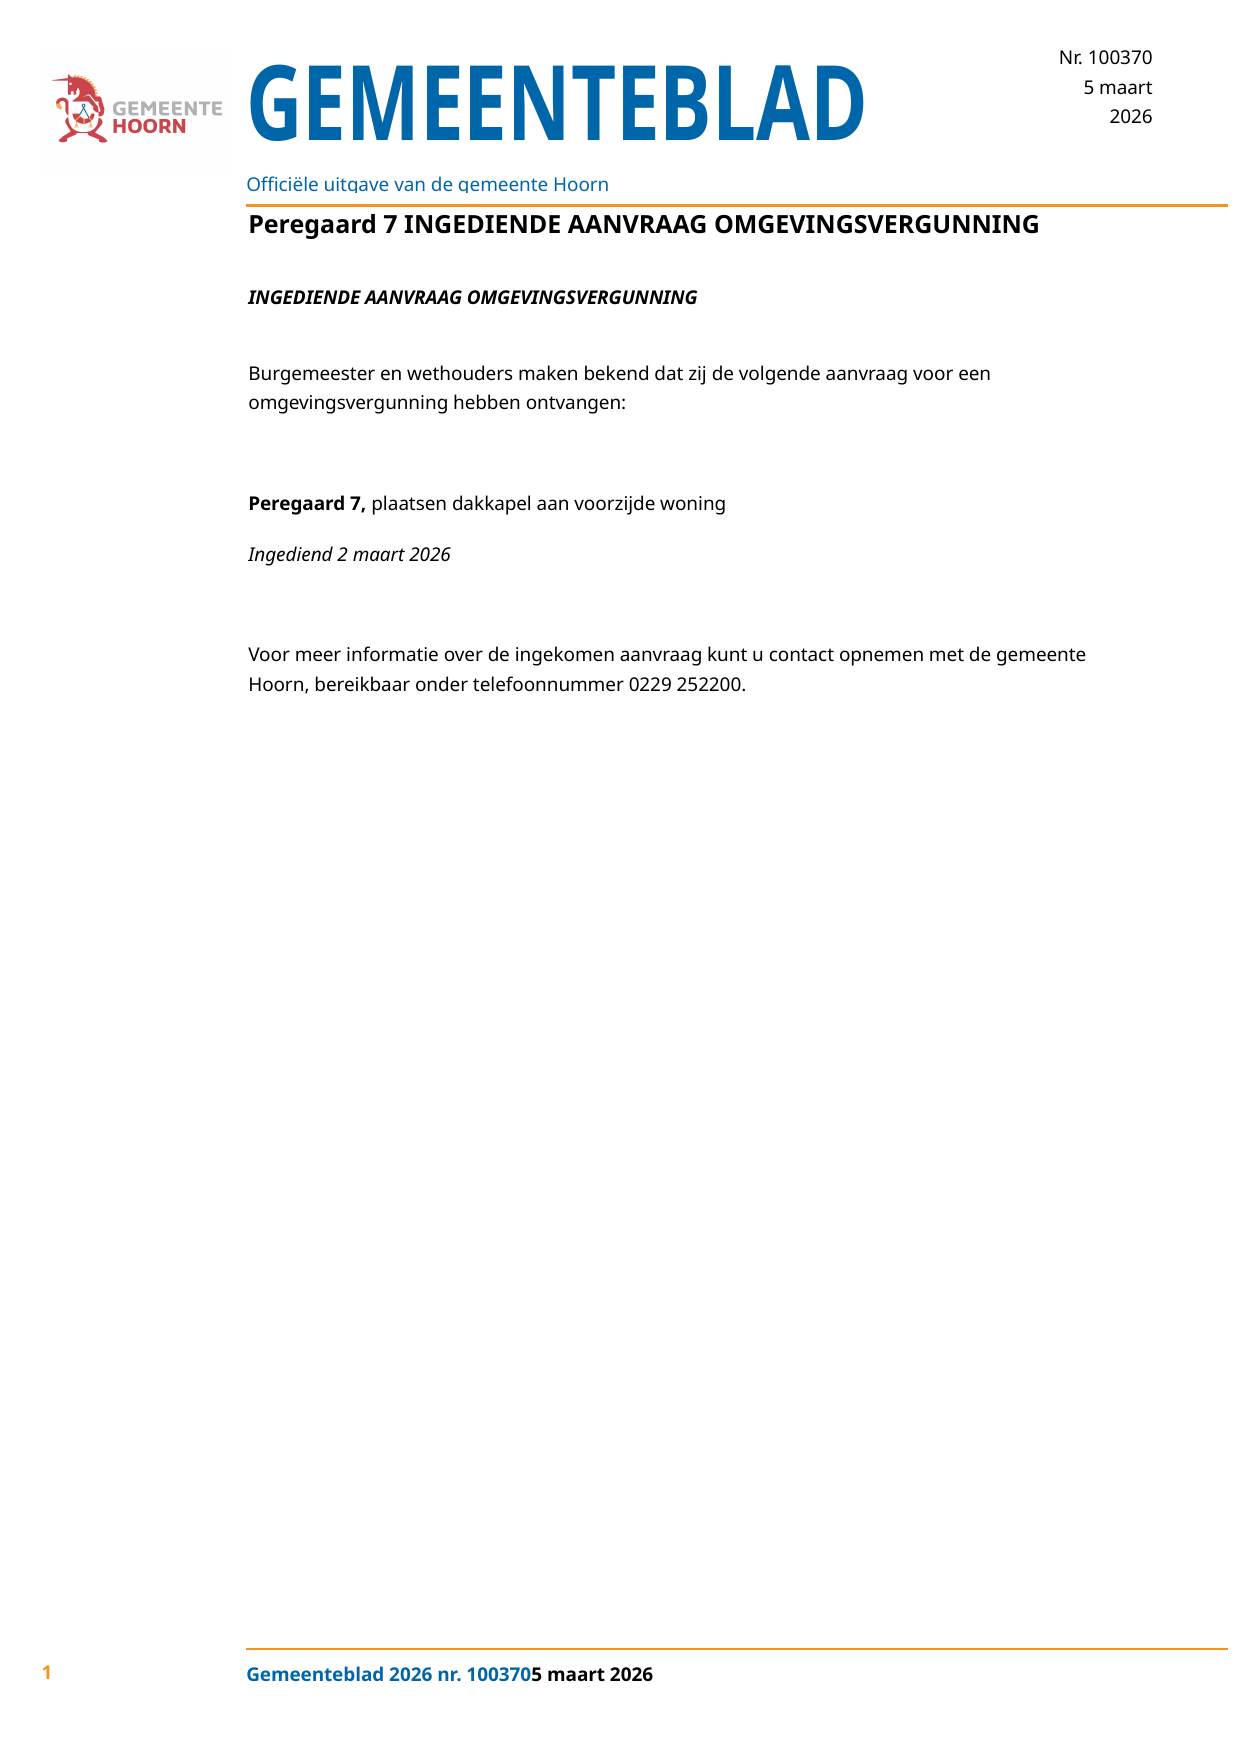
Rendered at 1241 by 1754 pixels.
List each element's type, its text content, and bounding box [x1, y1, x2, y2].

text Burgemeester en wethouders maken bekend dat zij de volgende aanvraag voor een omgevingsvergunning hebben ontvangen: [248, 360, 1152, 415]
text Peregaard 7 INGEDIENDE AANVRAAG OMGEVINGSVERGUNNING [248, 207, 1152, 241]
text INGEDIENDE AANVRAAG OMGEVINGSVERGUNNING [248, 284, 1152, 309]
text Ingediend 2 maart 2026 [248, 541, 1152, 567]
text Voor meer informatie over de ingekomen aanvraag kunt u contact opnemen met de gemeente Hoorn, bereikbaar onder telefoonnummer 0229 252200. [248, 642, 1152, 697]
picture [41, 47, 231, 172]
text Peregaard 7, plaatsen dakkapel aan voorzijde woning [248, 490, 1152, 516]
